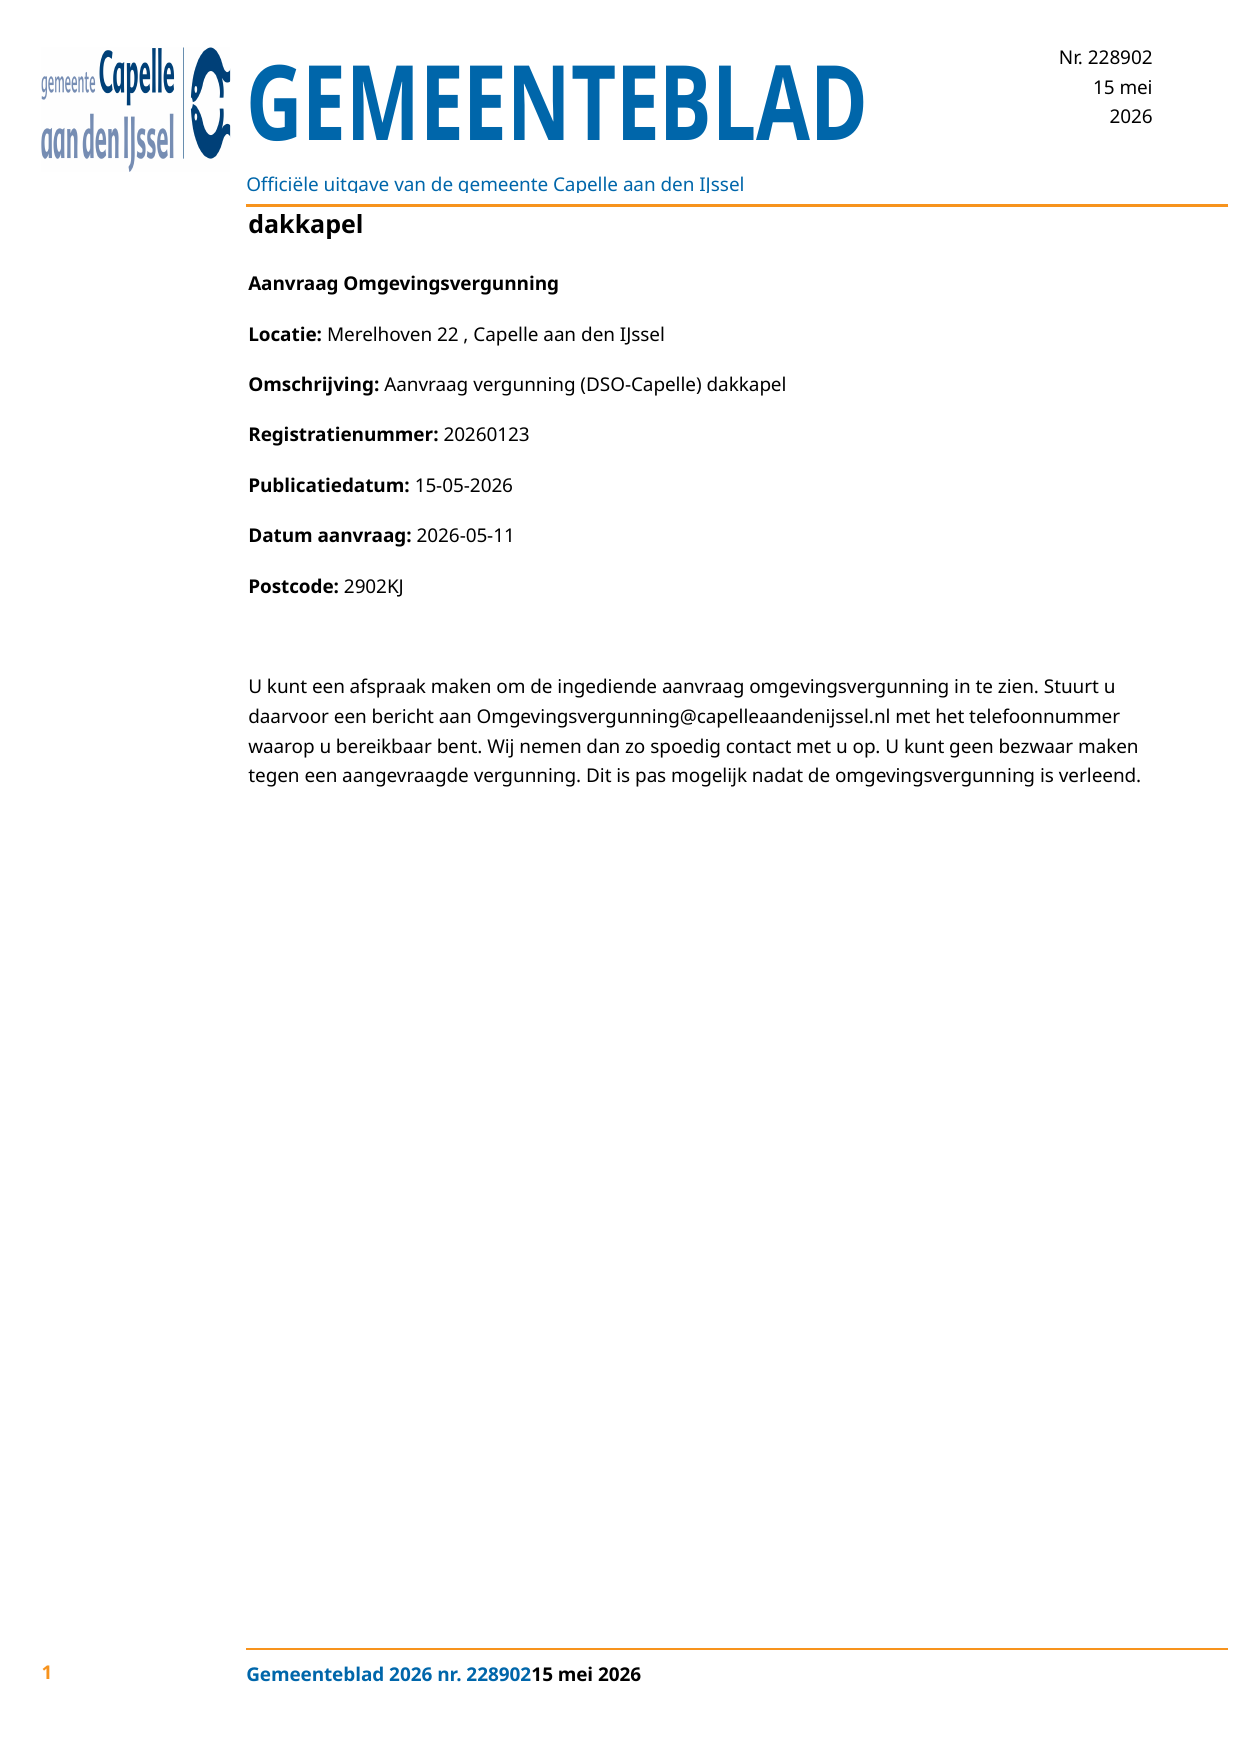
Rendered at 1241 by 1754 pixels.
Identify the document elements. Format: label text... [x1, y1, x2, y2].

text dakkapel [248, 207, 1152, 241]
text Aanvraag Omgevingsvergunning [248, 270, 1152, 296]
text Registratienummer: 20260123 [248, 422, 1152, 447]
text Postcode: 2902KJ [248, 573, 1152, 598]
picture [41, 47, 231, 172]
text Omschrijving: Aanvraag vergunning (DSO-Capelle) dakkapel [248, 371, 1152, 397]
text Locatie: Merelhoven 22 , Capelle aan den IJssel [248, 321, 1152, 346]
text Datum aanvraag: 2026-05-11 [248, 522, 1152, 548]
text Publicatiedatum: 15-05-2026 [248, 472, 1152, 498]
text U kunt een afspraak maken om de ingediende aanvraag omgevingsvergunning in te zien. Stuurt u daarvoor een bericht aan Omgevingsvergunning@capelleaandenijssel.nl met het telefoonnummer waarop u bereikbaar bent. Wij nemen dan zo spoedig contact met u op. U kunt geen bezwaar maken tegen een aangevraagde vergunning. Dit is pas mogelijk nadat de omgevingsvergunning is verleend. [248, 674, 1152, 788]
